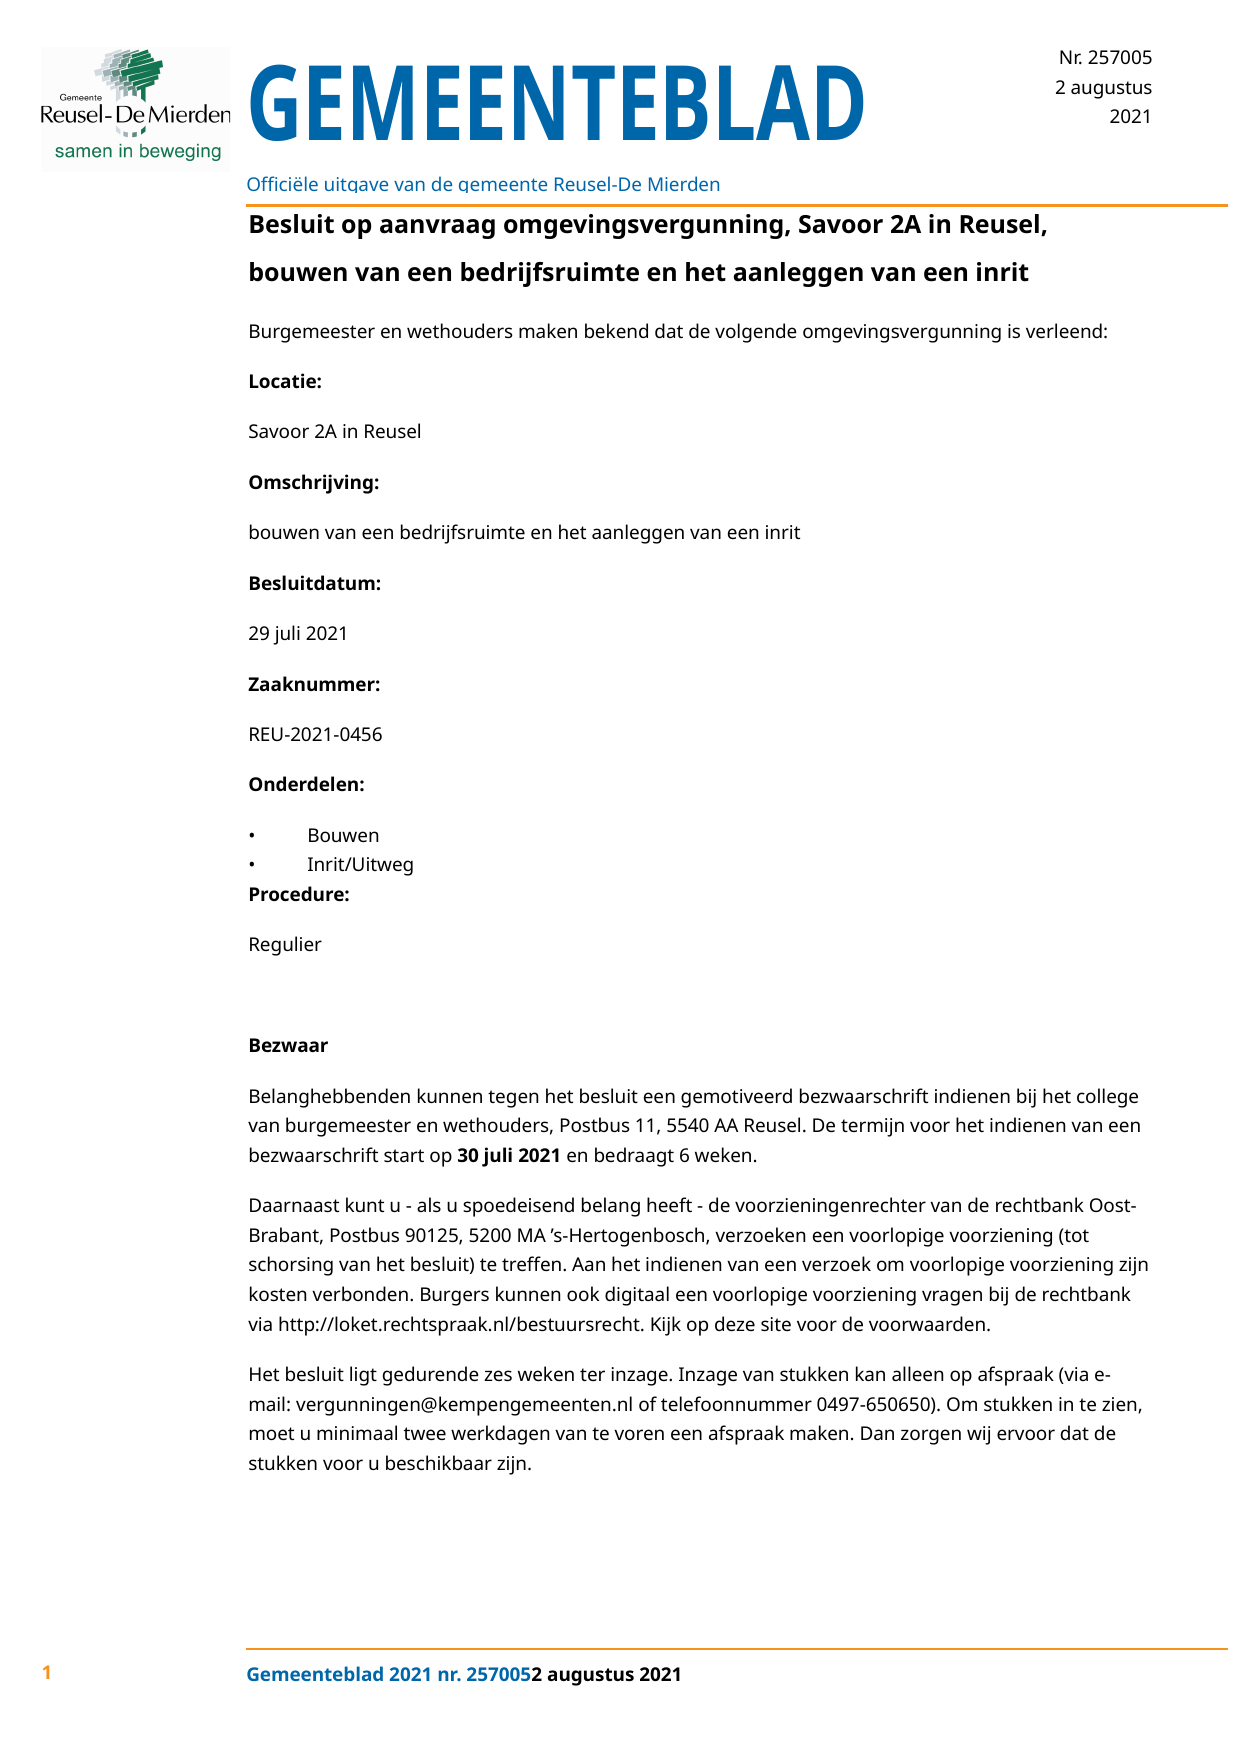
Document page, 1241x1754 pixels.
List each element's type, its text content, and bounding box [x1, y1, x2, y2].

text Savoor 2A in Reusel [248, 419, 1152, 444]
text Omschrijving: [248, 469, 1152, 495]
text Burgemeester en wethouders maken bekend dat de volgende omgevingsvergunning is verleend: [248, 318, 1152, 344]
text 29 juli 2021 [248, 620, 1152, 646]
text Regulier [248, 932, 1152, 957]
list Bouwen [248, 822, 1152, 848]
text Locatie: [248, 368, 1152, 394]
text Bezwaar [248, 1032, 1152, 1058]
picture [41, 47, 231, 172]
list Inrit/Uitweg [248, 852, 1152, 877]
text Daarnaast kunt u - als u spoedeisend belang heeft - de voorzieningenrechter van de rechtbank Oost-Brabant, Postbus 90125, 5200 MA ’s-Hertogenbosch, verzoeken een voorlopige voorziening (tot schorsing van het besluit) te treffen. Aan het indienen van een verzoek om voorlopige voorziening zijn kosten verbonden. Burgers kunnen ook digitaal een voorlopige voorziening vragen bij de rechtbank via http://loket.rechtspraak.nl/bestuursrecht. Kijk op deze site voor de voorwaarden. [248, 1192, 1152, 1337]
text bouwen van een bedrijfsruimte en het aanleggen van een inrit [248, 519, 1152, 545]
text Besluitdatum: [248, 570, 1152, 596]
text Besluit op aanvraag omgevingsvergunning, Savoor 2A in Reusel, bouwen van een bedrijfsruimte en het aanleggen van een inrit [248, 207, 1152, 288]
text Procedure: [248, 881, 1152, 907]
text Het besluit ligt gedurende zes weken ter inzage. Inzage van stukken kan alleen op afspraak (via e-mail: vergunningen@kempengemeenten.nl of telefoonnummer 0497-650650). Om stukken in te zien, moet u minimaal twee werkdagen van te voren een afspraak maken. Dan zorgen wij ervoor dat de stukken voor u beschikbaar zijn. [248, 1361, 1152, 1476]
text Onderdelen: [248, 772, 1152, 797]
text REU-2021-0456 [248, 721, 1152, 747]
text Zaaknummer: [248, 671, 1152, 697]
text Belanghebbenden kunnen tegen het besluit een gemotiveerd bezwaarschrift indienen bij het college van burgemeester en wethouders, Postbus 11, 5540 AA Reusel. De termijn voor het indienen van een bezwaarschrift start op 30 juli 2021 en bedraagt 6 weken. [248, 1083, 1152, 1168]
